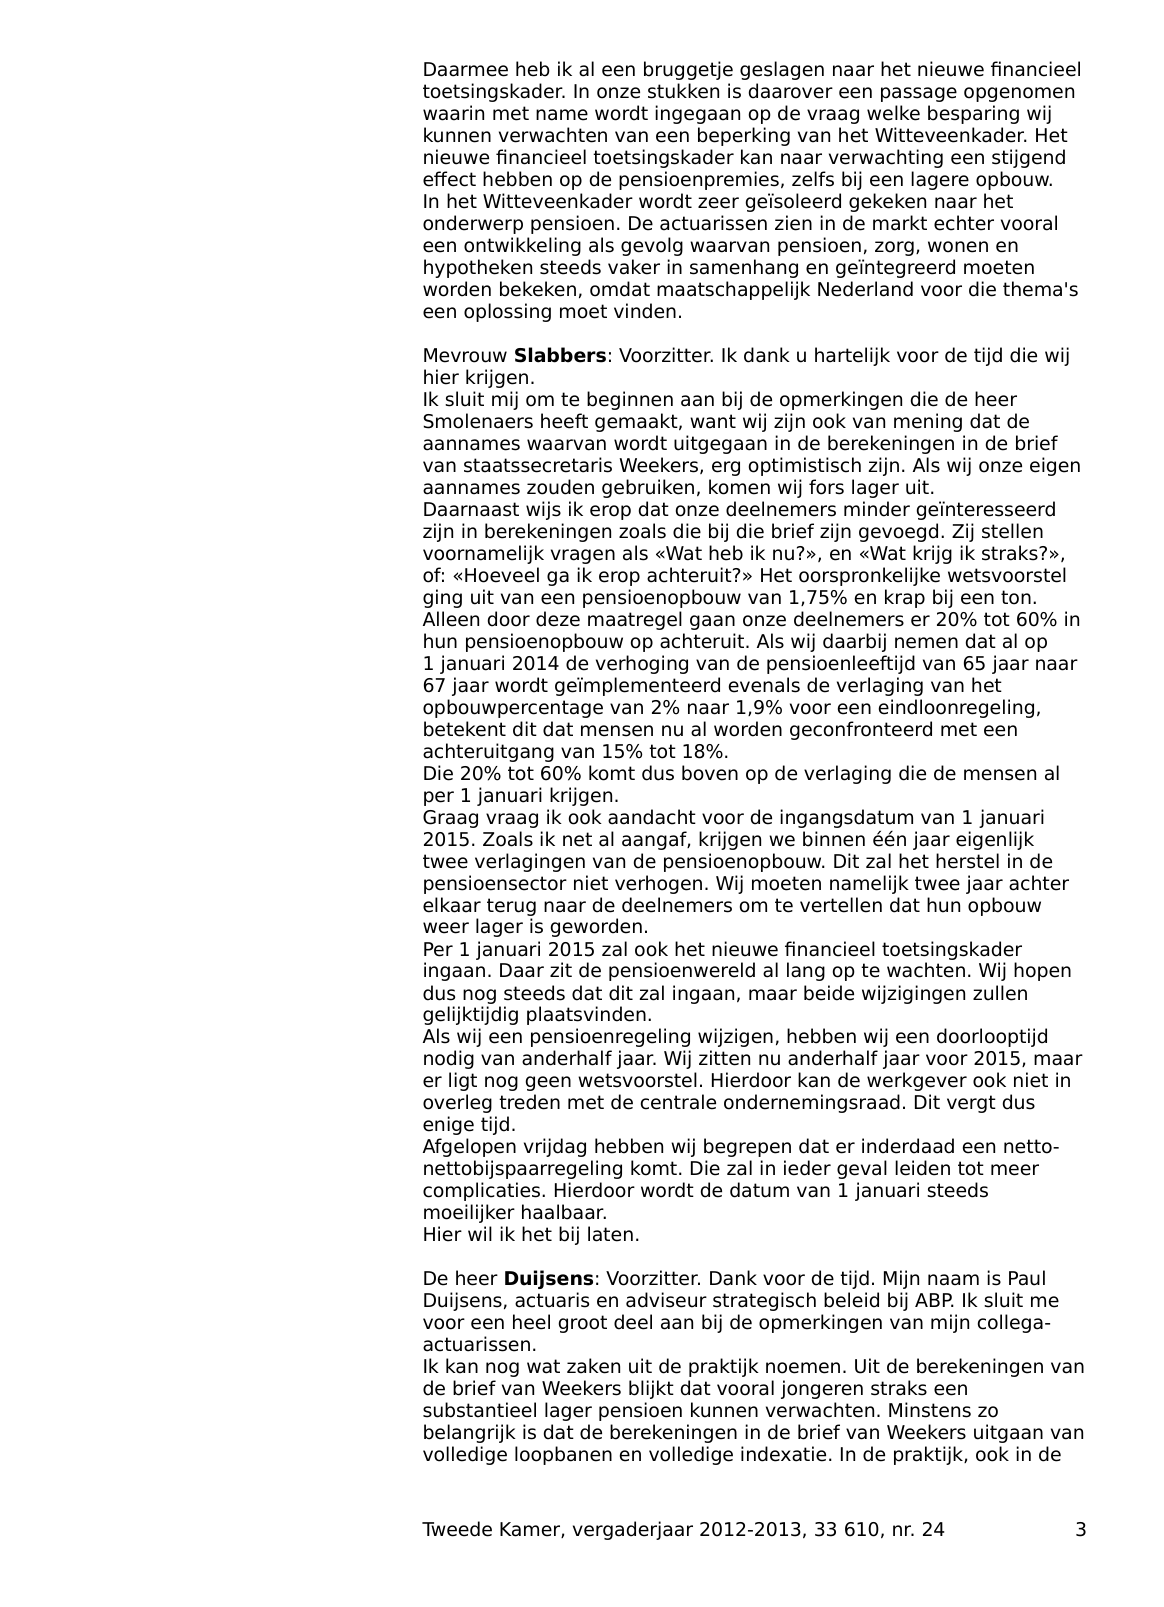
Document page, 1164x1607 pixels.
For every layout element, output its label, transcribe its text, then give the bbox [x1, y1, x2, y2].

text Die 20% tot 60% komt dus boven op de verlaging die de mensen al per 1 januari krijgen. [422, 763, 1087, 807]
text Mevrouw Slabbers: Voorzitter. Ik dank u hartelijk voor de tijd die wij hier krijgen. [422, 345, 1087, 389]
text In het Witteveenkader wordt zeer geïsoleerd gekeken naar het onderwerp pensioen. De actuarissen zien in de markt echter vooral een ontwikkeling als gevolg waarvan pensioen, zorg, wonen en hypotheken steeds vaker in samenhang en geïntegreerd moeten worden bekeken, omdat maatschappelijk Nederland voor die thema's een oplossing moet vinden. [422, 191, 1087, 323]
text Als wij een pensioenregeling wijzigen, hebben wij een doorlooptijd nodig van anderhalf jaar. Wij zitten nu anderhalf jaar voor 2015, maar er ligt nog geen wetsvoorstel. Hierdoor kan de werkgever ook niet in overleg treden met de centrale ondernemingsraad. Dit vergt dus enige tijd. [422, 1026, 1087, 1136]
text Ik kan nog wat zaken uit de praktijk noemen. Uit de berekeningen van de brief van Weekers blijkt dat vooral jongeren straks een substantieel lager pensioen kunnen verwachten. Minstens zo belangrijk is dat de berekeningen in de brief van Weekers uitgaan van volledige loopbanen en volledige indexatie. In de praktijk, ook in de [422, 1356, 1087, 1466]
text Per 1 januari 2015 zal ook het nieuwe financieel toetsingskader ingaan. Daar zit de pensioenwereld al lang op te wachten. Wij hopen dus nog steeds dat dit zal ingaan, maar beide wijzigingen zullen gelijktijdig plaatsvinden. [422, 938, 1087, 1026]
text Hier wil ik het bij laten. [422, 1224, 1087, 1246]
text Ik sluit mij om te beginnen aan bij de opmerkingen die de heer Smolenaers heeft gemaakt, want wij zijn ook van mening dat de aannames waarvan wordt uitgegaan in de berekeningen in de brief van staatssecretaris Weekers, erg optimistisch zijn. Als wij onze eigen aannames zouden gebruiken, komen wij fors lager uit. [422, 389, 1087, 499]
text Daarmee heb ik al een bruggetje geslagen naar het nieuwe financieel toetsingskader. In onze stukken is daarover een passage opgenomen waarin met name wordt ingegaan op de vraag welke besparing wij kunnen verwachten van een beperking van het Witteveenkader. Het nieuwe financieel toetsingskader kan naar verwachting een stijgend effect hebben op de pensioenpremies, zelfs bij een lagere opbouw. [422, 59, 1087, 191]
text Daarnaast wijs ik erop dat onze deelnemers minder geïnteresseerd zijn in berekeningen zoals die bij die brief zijn gevoegd. Zij stellen voornamelijk vragen als «Wat heb ik nu?», en «Wat krijg ik straks?», of: «Hoeveel ga ik erop achteruit?» Het oorspronkelijke wetsvoorstel ging uit van een pensioenopbouw van 1,75% en krap bij een ton. Alleen door deze maatregel gaan onze deelnemers er 20% tot 60% in hun pensioenopbouw op achteruit. Als wij daarbij nemen dat al op 1 januari 2014 de verhoging van de pensioenleeftijd van 65 jaar naar 67 jaar wordt geïmplementeerd evenals de verlaging van het opbouwpercentage van 2% naar 1,9% voor een eindloonregeling, betekent dit dat mensen nu al worden geconfronteerd met een achteruitgang van 15% tot 18%. [422, 499, 1087, 763]
text Afgelopen vrijdag hebben wij begrepen dat er inderdaad een netto-nettobijspaarregeling komt. Die zal in ieder geval leiden tot meer complicaties. Hierdoor wordt de datum van 1 januari steeds moeilijker haalbaar. [422, 1136, 1087, 1224]
text Graag vraag ik ook aandacht voor de ingangsdatum van 1 januari 2015. Zoals ik net al aangaf, krijgen we binnen één jaar eigenlijk twee verlagingen van de pensioenopbouw. Dit zal het herstel in de pensioensector niet verhogen. Wij moeten namelijk twee jaar achter elkaar terug naar de deelnemers om te vertellen dat hun opbouw weer lager is geworden. [422, 807, 1087, 938]
text De heer Duijsens: Voorzitter. Dank voor de tijd. Mijn naam is Paul Duijsens, actuaris en adviseur strategisch beleid bij ABP. Ik sluit me voor een heel groot deel aan bij de opmerkingen van mijn collega-actuarissen. [422, 1268, 1087, 1356]
